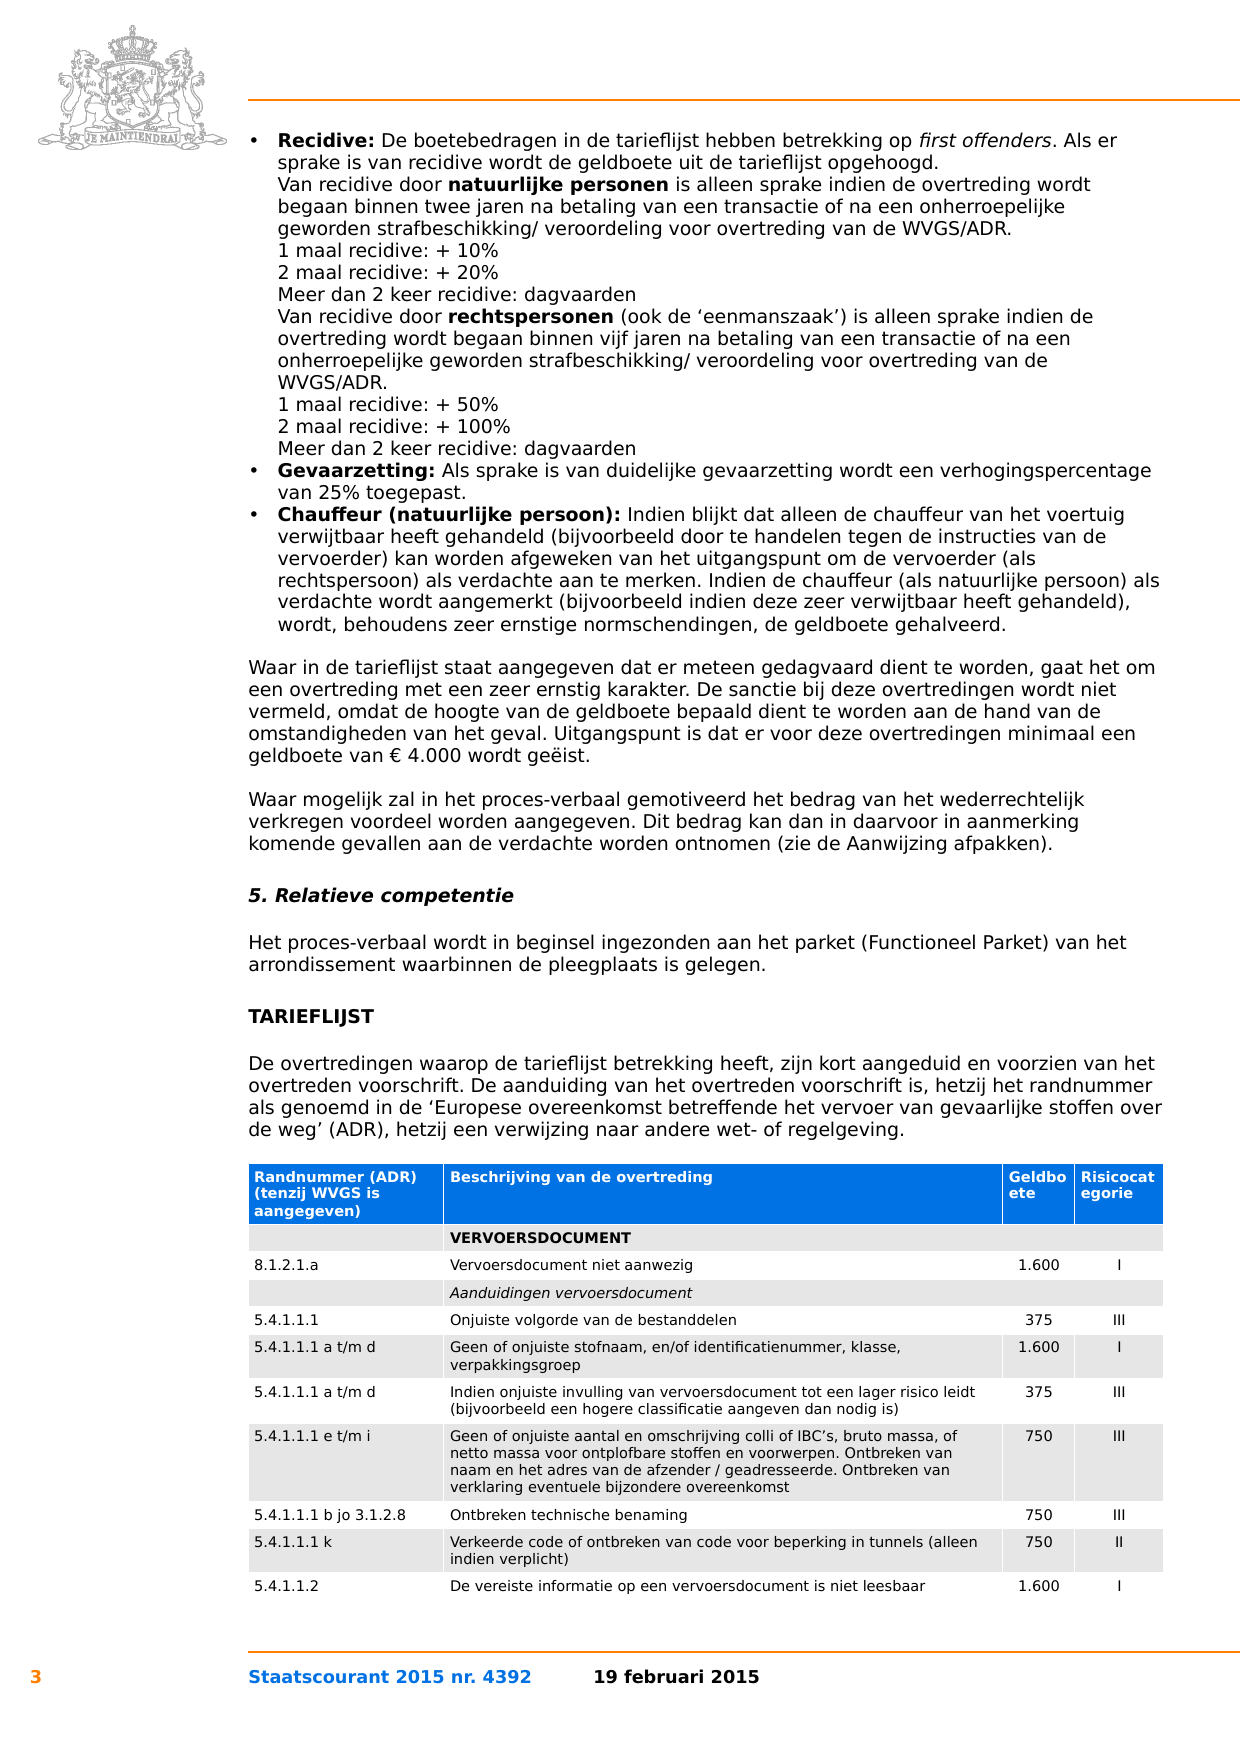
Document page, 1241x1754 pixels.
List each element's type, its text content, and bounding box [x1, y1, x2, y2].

text Waar in de tarieflijst staat aangegeven dat er meteen gedagvaard dient te worden, gaat het om een overtreding met een zeer ernstig karakter. De sanctie bij deze overtredingen wordt niet vermeld, omdat de hoogte van de geldboete bepaald dient te worden aan de hand van de omstandigheden van het geval. Uitgangspunt is dat er voor deze overtredingen minimaal een geldboete van € 4.000 wordt geëist. [248, 657, 1163, 767]
table_header Risicocategorie [1075, 1164, 1163, 1224]
text 2 maal recidive: + 20% [277, 262, 1163, 284]
table_cell 5.4.1.1.1 k [249, 1529, 443, 1572]
text • Recidive: De boetebedragen in de tarieflijst hebben betrekking op first offenders. Als er sprake is van recidive wordt de geldboete uit de tarieflijst opgehoogd. [248, 130, 1163, 174]
table_cell 750 [1003, 1502, 1074, 1528]
table_cell 5.4.1.1.1 b jo 3.1.2.8 [249, 1502, 443, 1528]
text Waar mogelijk zal in het proces-verbaal gemotiveerd het bedrag van het wederrechtelijk verkregen voordeel worden aangegeven. Dit bedrag kan dan in daarvoor in aanmerking komende gevallen aan de verdachte worden ontnomen (zie de Aanwijzing afpakken). [248, 789, 1163, 855]
table_cell I [1075, 1253, 1163, 1279]
table_header Randnummer (ADR) (tenzij WVGS is aangegeven) [249, 1164, 443, 1224]
table_cell 1.600 [1003, 1253, 1074, 1279]
table_cell 750 [1003, 1529, 1074, 1572]
table_cell III [1075, 1307, 1163, 1334]
table_cell 1.600 [1003, 1335, 1074, 1378]
table_cell III [1075, 1379, 1163, 1422]
table_cell Vervoersdocument niet aanwezig [444, 1253, 1002, 1279]
table_cell 5.4.1.1.1 a t/m d [249, 1335, 443, 1378]
table_cell 5.4.1.1.1 a t/m d [249, 1379, 443, 1422]
table_cell 750 [1003, 1424, 1074, 1501]
text 2 maal recidive: + 100% [277, 416, 1163, 438]
table_cell 5.4.1.1.2 [249, 1574, 443, 1600]
table_cell III [1075, 1424, 1163, 1501]
table_cell 5.4.1.1.1 [249, 1307, 443, 1334]
text • Chauffeur (natuurlijke persoon): Indien blijkt dat alleen de chauffeur van het voertuig verwijtbaar heeft gehandeld (bijvoorbeeld door te handelen tegen de instructies van de vervoerder) kan worden afgeweken van het uitgangspunt om de vervoerder (als rechtspersoon) als verdachte aan te merken. Indien de chauffeur (als natuurlijke persoon) als verdachte wordt aangemerkt (bijvoorbeeld indien deze zeer verwijtbaar heeft gehandeld), wordt, behoudens zeer ernstige normschendingen, de geldboete gehalveerd. [248, 503, 1163, 635]
text Van recidive door natuurlijke personen is alleen sprake indien de overtreding wordt begaan binnen twee jaren na betaling van een transactie of na een onherroepelijke geworden strafbeschikking/ veroordeling voor overtreding van de WVGS/ADR. [277, 174, 1163, 240]
table_cell [249, 1225, 443, 1251]
table_cell Onjuiste volgorde van de bestanddelen [444, 1307, 1002, 1334]
text Van recidive door rechtspersonen (ook de ‘eenmanszaak’) is alleen sprake indien de overtreding wordt begaan binnen vijf jaren na betaling van een transactie of na een onherroepelijke geworden strafbeschikking/ veroordeling voor overtreding van de WVGS/ADR. [277, 306, 1163, 394]
table_cell II [1075, 1529, 1163, 1572]
subtitle 5. Relatieve competentie [248, 885, 1163, 907]
table_cell 375 [1003, 1307, 1074, 1334]
picture [38, 25, 227, 150]
text 1 maal recidive: + 50% [277, 394, 1163, 416]
table_cell De vereiste informatie op een vervoersdocument is niet leesbaar [444, 1574, 1002, 1600]
text Het proces-verbaal wordt in beginsel ingezonden aan het parket (Functioneel Parket) van het arrondissement waarbinnen de pleegplaats is gelegen. [248, 932, 1163, 976]
table_cell Aanduidingen vervoersdocument [444, 1280, 1163, 1306]
table_cell 5.4.1.1.1 e t/m i [249, 1424, 443, 1501]
table_header Geldboete [1003, 1164, 1074, 1224]
table_cell Indien onjuiste invulling van vervoersdocument tot een lager risico leidt (bijvoorbeeld een hogere classificatie aangeven dan nodig is) [444, 1379, 1002, 1422]
table_cell III [1075, 1502, 1163, 1528]
table_header Beschrijving van de overtreding [444, 1164, 1002, 1224]
table_cell Geen of onjuiste stofnaam, en/of identificatienummer, klasse, verpakkingsgroep [444, 1335, 1002, 1378]
table_cell Ontbreken technische benaming [444, 1502, 1002, 1528]
table_cell 8.1.2.1.a [249, 1253, 443, 1279]
text De overtredingen waarop de tarieflijst betrekking heeft, zijn kort aangeduid en voorzien van het overtreden voorschrift. De aanduiding van het overtreden voorschrift is, hetzij het randnummer als genoemd in de ‘Europese overeenkomst betreffende het vervoer van gevaarlijke stoffen over de weg’ (ADR), hetzij een verwijzing naar andere wet- of regelgeving. [248, 1053, 1163, 1141]
text Meer dan 2 keer recidive: dagvaarden [277, 438, 1163, 459]
subtitle TARIEFLIJST [248, 1006, 1163, 1028]
table_cell Verkeerde code of ontbreken van code voor beperking in tunnels (alleen indien verplicht) [444, 1529, 1002, 1572]
table_cell I [1075, 1574, 1163, 1600]
text Meer dan 2 keer recidive: dagvaarden [277, 284, 1163, 306]
table_cell [249, 1280, 443, 1306]
text 1 maal recidive: + 10% [277, 240, 1163, 262]
table_cell 375 [1003, 1379, 1074, 1422]
table_cell 1.600 [1003, 1574, 1074, 1600]
table_cell Geen of onjuiste aantal en omschrijving colli of IBC’s, bruto massa, of netto massa voor ontplofbare stoffen en voorwerpen. Ontbreken van naam en het adres van de afzender / geadresseerde. Ontbreken van verklaring eventuele bijzondere overeenkomst [444, 1424, 1002, 1501]
table_cell VERVOERSDOCUMENT [444, 1225, 1163, 1251]
text • Gevaarzetting: Als sprake is van duidelijke gevaarzetting wordt een verhogingspercentage van 25% toegepast. [248, 459, 1163, 503]
table_cell I [1075, 1335, 1163, 1378]
